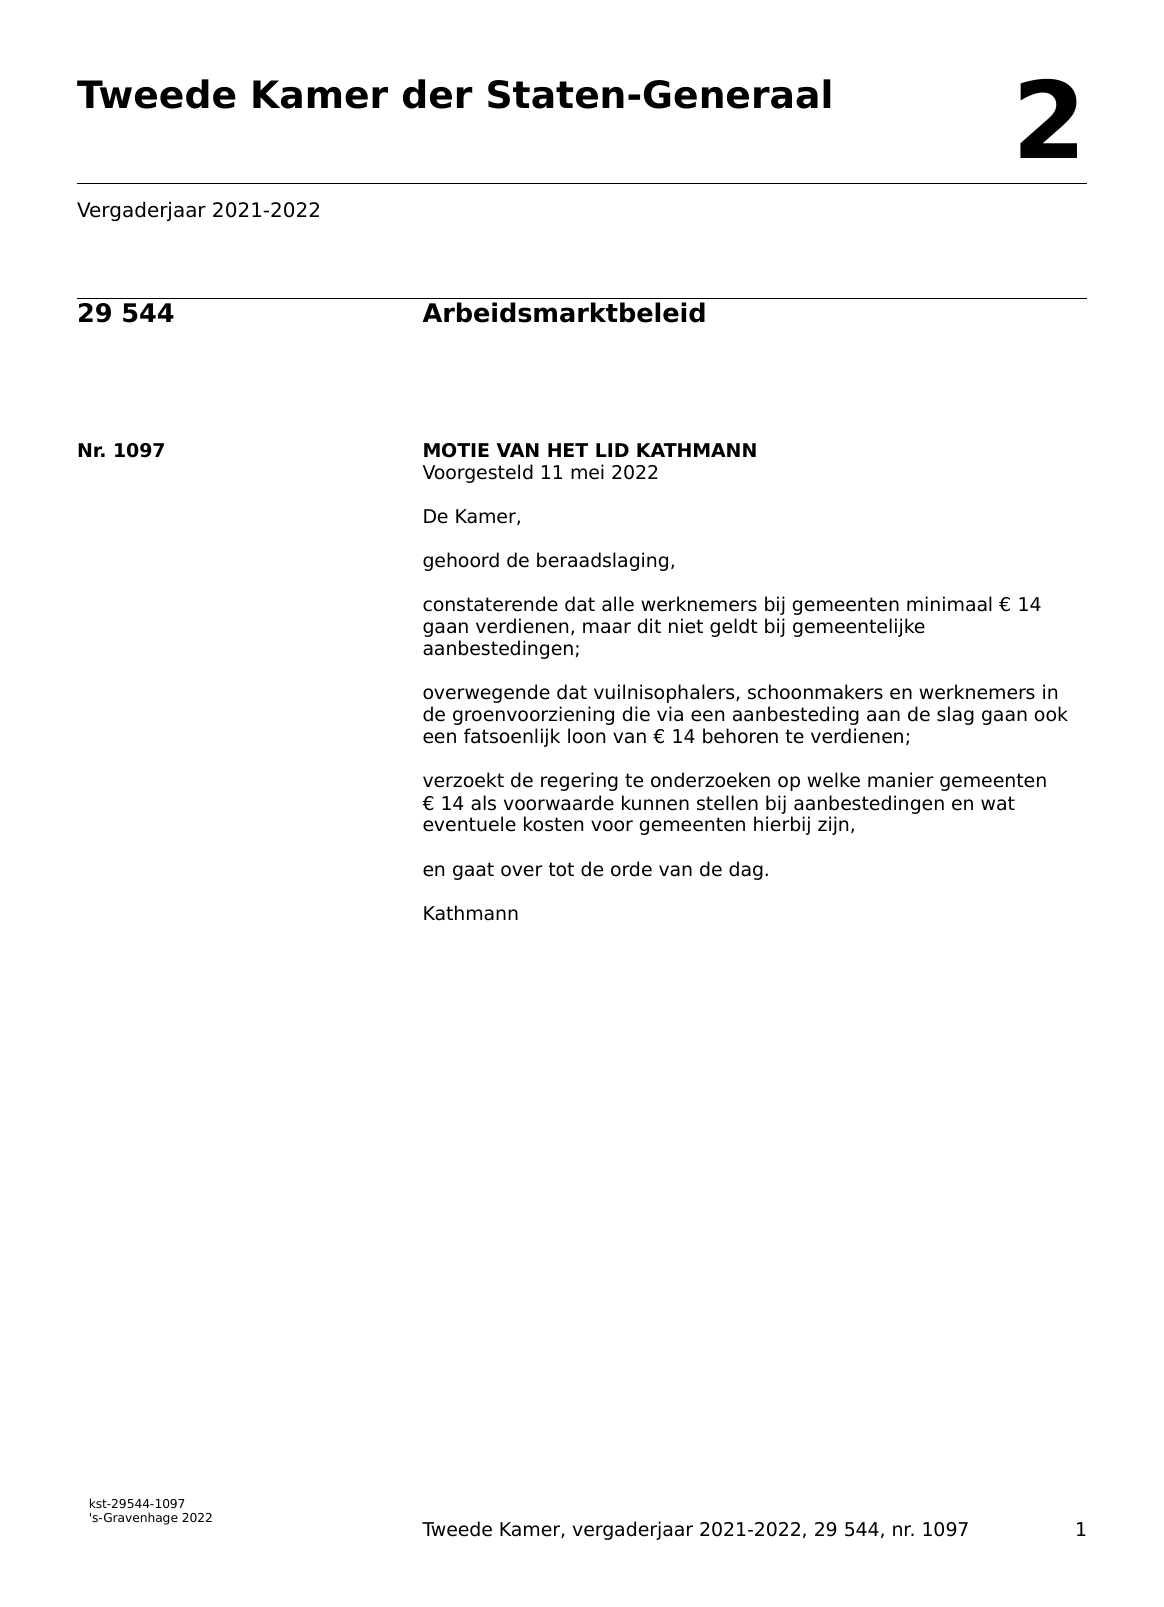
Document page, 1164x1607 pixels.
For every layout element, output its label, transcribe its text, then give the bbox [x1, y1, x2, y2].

table_header 2 [886, 59, 1087, 183]
text Voorgesteld 11 mei 2022 [422, 462, 1087, 484]
text overwegende dat vuilnisophalers, schoonmakers en werknemers in de groenvoorziening die via een aanbesteding aan de slag gaan ook een fatsoenlijk loon van € 14 behoren te verdienen; [422, 682, 1087, 748]
text verzoekt de regering te onderzoeken op welke manier gemeenten € 14 als voorwaarde kunnen stellen bij aanbestedingen en wat eventuele kosten voor gemeenten hierbij zijn, [422, 770, 1087, 836]
text Kathmann [422, 903, 1087, 925]
text gehoord de beraadslaging, [422, 550, 1087, 572]
text 's-Gravenhage 2022 [88, 1511, 323, 1525]
text kst-29544-1097 [88, 1497, 323, 1511]
text De Kamer, [422, 506, 1087, 528]
subtitle Nr. 1097 MOTIE VAN HET LID KATHMANN [77, 440, 1087, 462]
subtitle 29 544 Arbeidsmarktbeleid [77, 299, 1087, 329]
text constaterende dat alle werknemers bij gemeenten minimaal € 14 gaan verdienen, maar dit niet geldt bij gemeentelijke aanbestedingen; [422, 594, 1087, 660]
table_cell Vergaderjaar 2021-2022 [77, 184, 1087, 298]
table_header Tweede Kamer der Staten-Generaal [77, 59, 886, 183]
text en gaat over tot de orde van de dag. [422, 858, 1087, 881]
